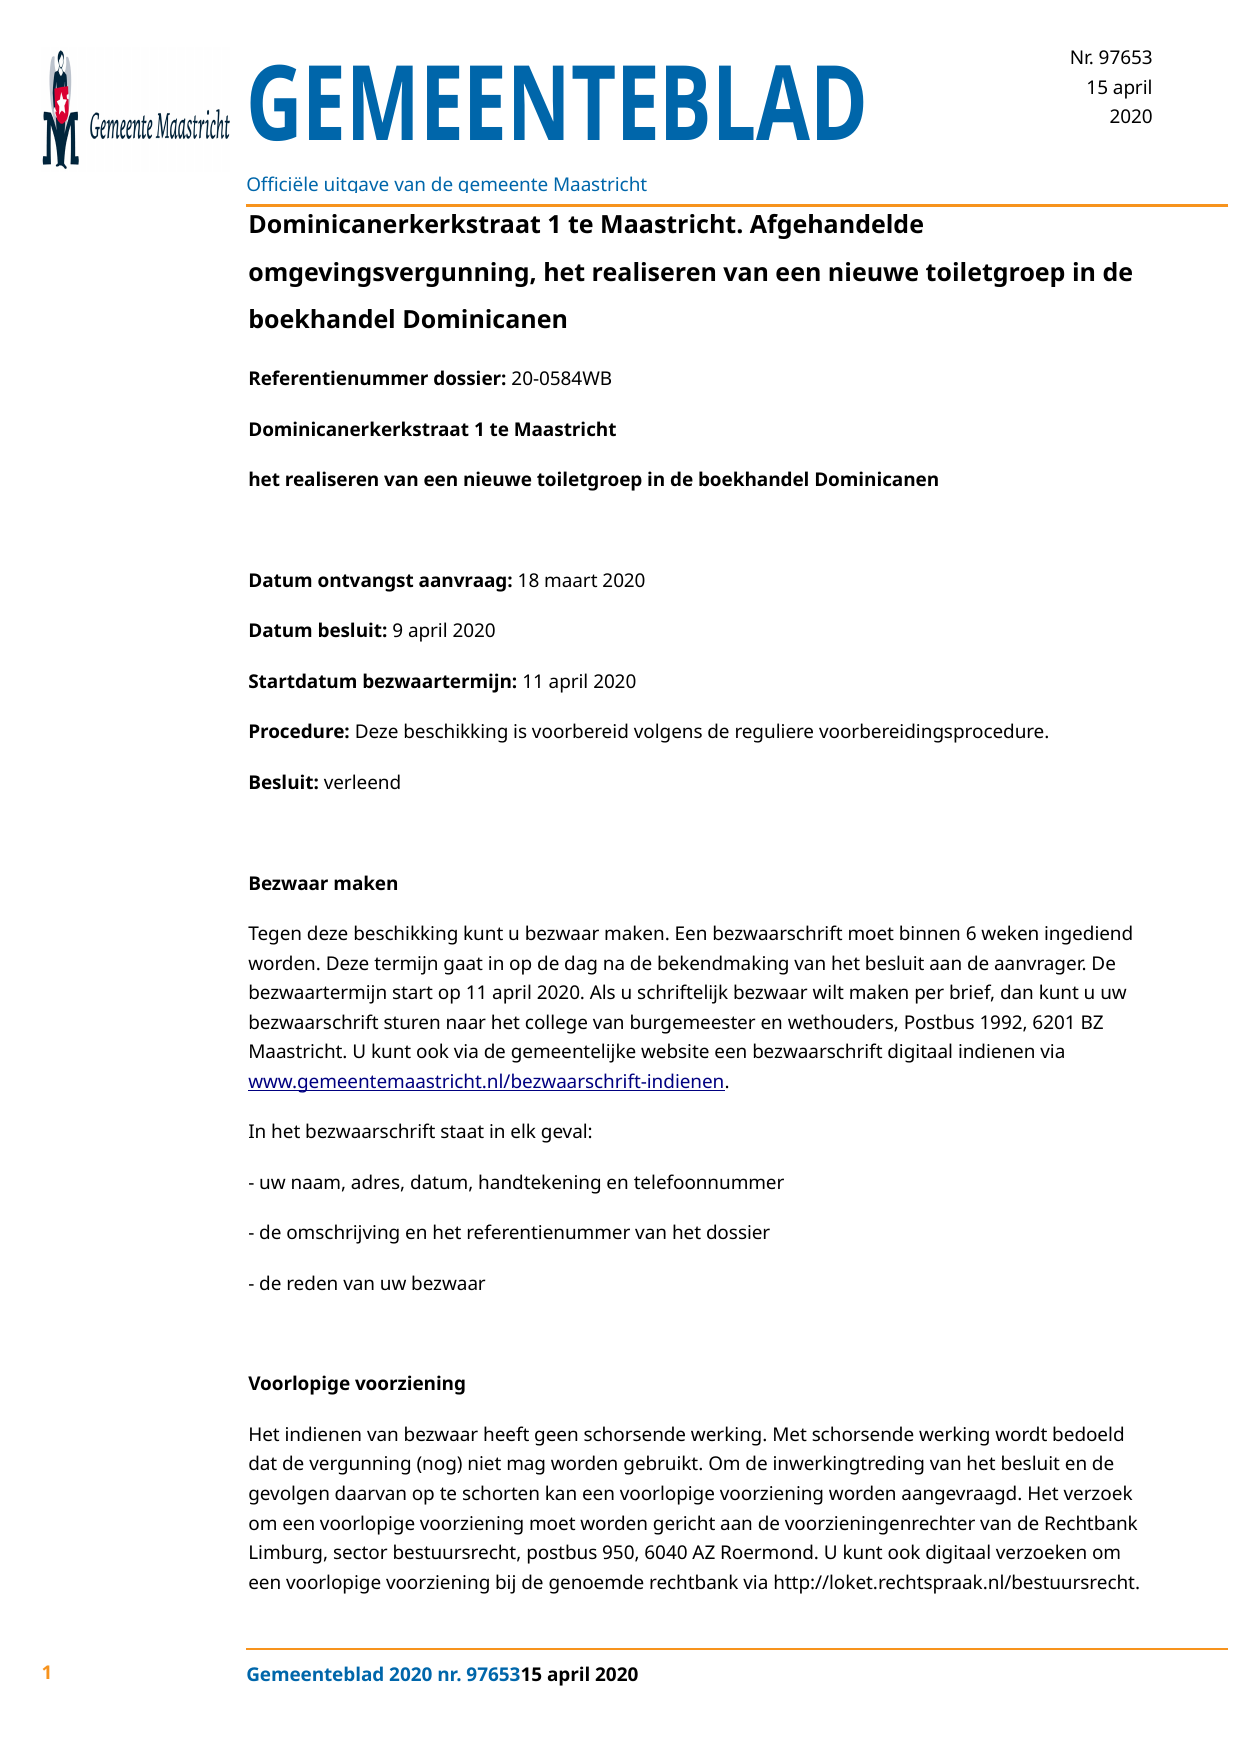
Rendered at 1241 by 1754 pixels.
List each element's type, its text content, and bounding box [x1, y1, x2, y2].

text Datum besluit: 9 april 2020 [248, 618, 1152, 643]
text Het indienen van bezwaar heeft geen schorsende werking. Met schorsende werking wordt bedoeld dat de vergunning (nog) niet mag worden gebruikt. Om de inwerkingtreding van het besluit en de gevolgen daarvan op te schorten kan een voorlopige voorziening worden aangevraagd. Het verzoek om een voorlopige voorziening moet worden gericht aan de voorzieningenrechter van de Rechtbank Limburg, sector bestuursrecht, postbus 950, 6040 AZ Roermond. U kunt ook digitaal verzoeken om een voorlopige voorziening bij de genoemde rechtbank via http://loket.rechtspraak.nl/bestuursrecht. [248, 1421, 1152, 1594]
text Datum ontvangst aanvraag: 18 maart 2020 [248, 567, 1152, 593]
text het realiseren van een nieuwe toiletgroep in de boekhandel Dominicanen [248, 466, 1152, 492]
text - de omschrijving en het referentienummer van het dossier [248, 1219, 1152, 1245]
text Procedure: Deze beschikking is voorbereid volgens de reguliere voorbereidingsprocedure. [248, 718, 1152, 744]
text Bezwaar maken [248, 870, 1152, 895]
text Dominicanerkerkstraat 1 te Maastricht [248, 416, 1152, 442]
text Tegen deze beschikking kunt u bezwaar maken. Een bezwaarschrift moet binnen 6 weken ingediend worden. Deze termijn gaat in op de dag na de bekendmaking van het besluit aan de aanvrager. De bezwaartermijn start op 11 april 2020. Als u schriftelijk bezwaar wilt maken per brief, dan kunt u uw bezwaarschrift sturen naar het college van burgemeester en wethouders, Postbus 1992, 6201 BZ Maastricht. U kunt ook via de gemeentelijke website een bezwaarschrift digitaal indienen via www.gemeentemaastricht.nl/bezwaarschrift-indienen. [248, 920, 1152, 1094]
text - uw naam, adres, datum, handtekening en telefoonnummer [248, 1169, 1152, 1194]
text Voorlopige voorziening [248, 1371, 1152, 1396]
text Startdatum bezwaartermijn: 11 april 2020 [248, 668, 1152, 694]
text Besluit: verleend [248, 769, 1152, 794]
text In het bezwaarschrift staat in elk geval: [248, 1118, 1152, 1144]
text Dominicanerkerkstraat 1 te Maastricht. Afgehandelde omgevingsvergunning, het realiseren van een nieuwe toiletgroep in de boekhandel Dominicanen [248, 207, 1152, 336]
picture [41, 47, 231, 172]
text - de reden van uw bezwaar [248, 1270, 1152, 1295]
text Referentienummer dossier: 20-0584WB [248, 366, 1152, 391]
